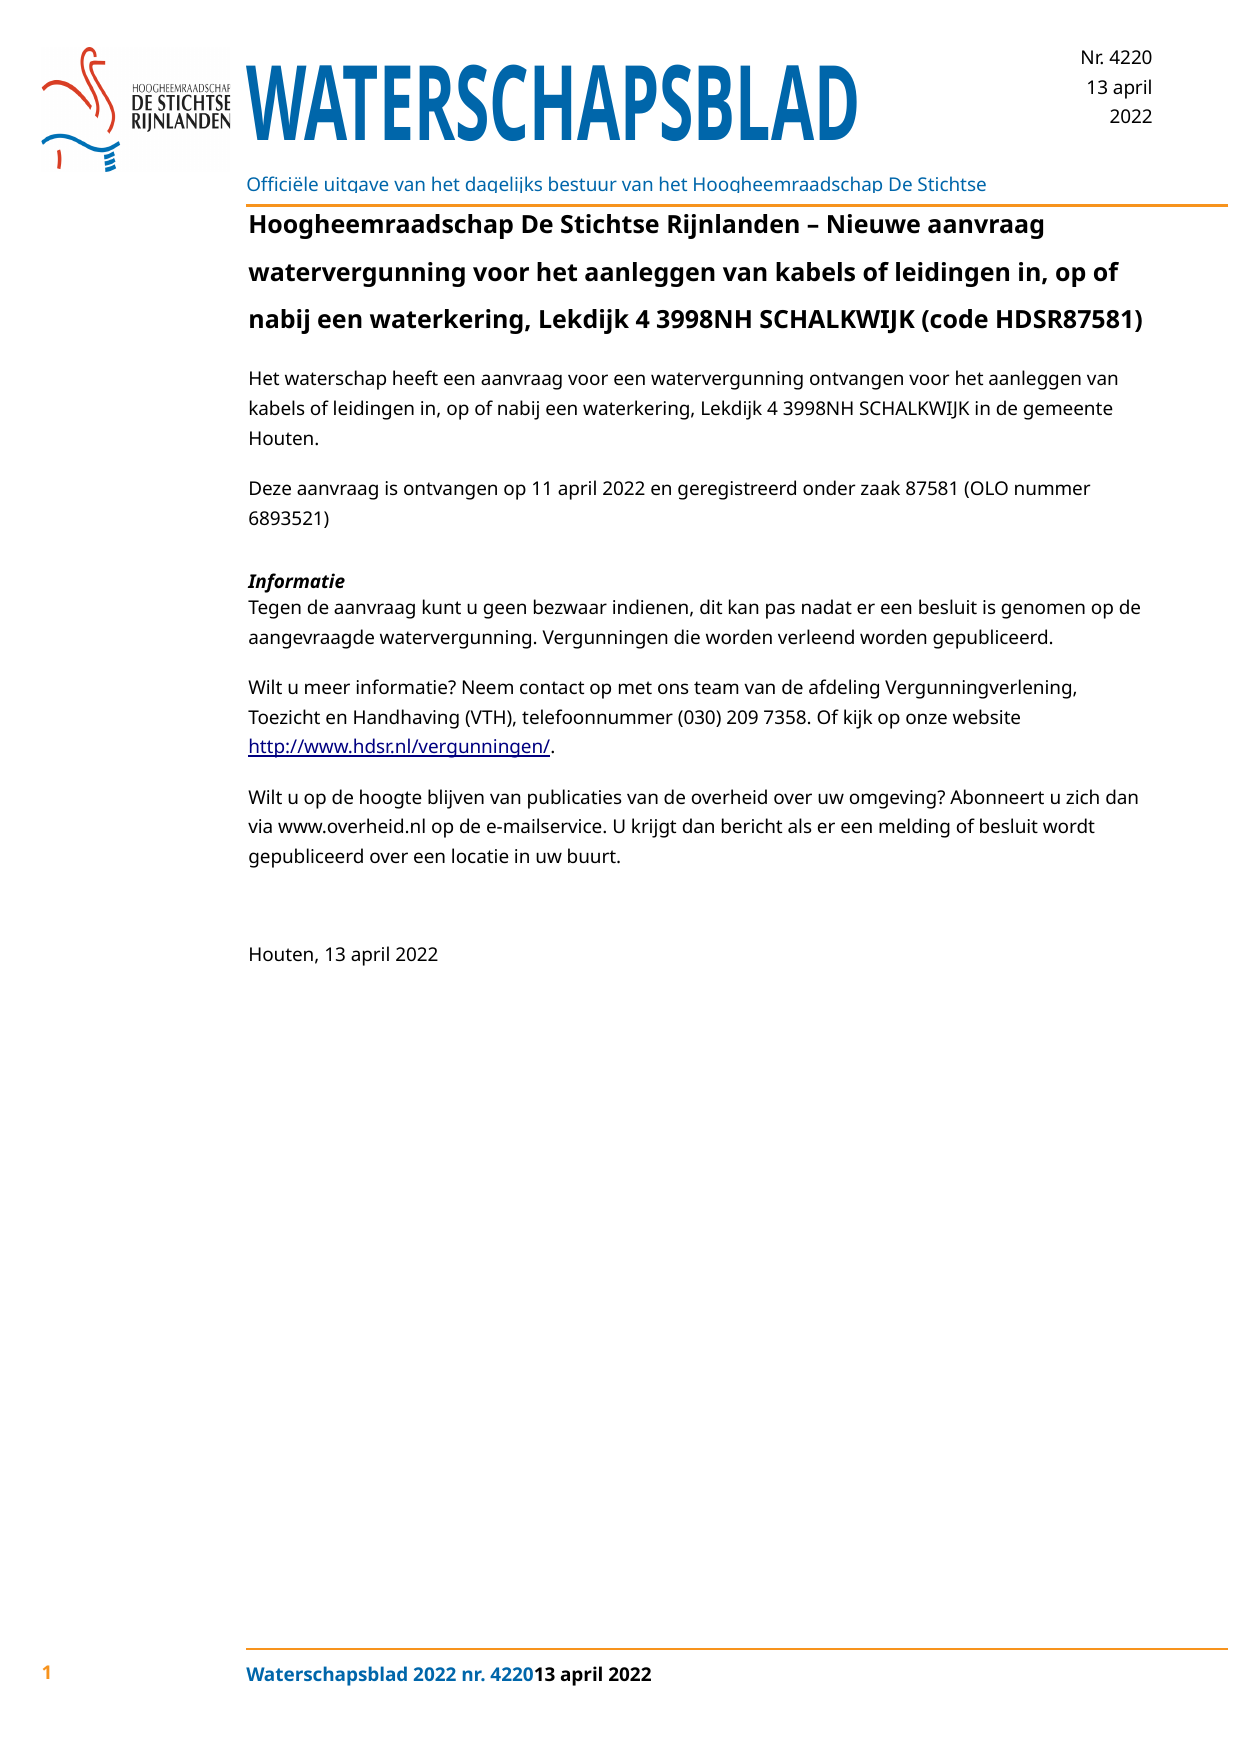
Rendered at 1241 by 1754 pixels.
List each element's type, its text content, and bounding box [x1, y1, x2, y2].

text Tegen de aanvraag kunt u geen bezwaar indienen, dit kan pas nadat er een besluit is genomen op de aangevraagde watervergunning. Vergunningen die worden verleend worden gepubliceerd. [248, 594, 1152, 650]
text Hoogheemraadschap De Stichtse Rijnlanden – Nieuwe aanvraag watervergunning voor het aanleggen van kabels of leidingen in, op of nabij een waterkering, Lekdijk 4 3998NH SCHALKWIJK (code HDSR87581) [248, 207, 1152, 336]
text Wilt u op de hoogte blijven van publicaties van de overheid over uw omgeving? Abonneert u zich dan via www.overheid.nl op de e-mailservice. U krijgt dan bericht als er een melding of besluit wordt gepubliceerd over een locatie in uw buurt. [248, 784, 1152, 869]
text Het waterschap heeft een aanvraag voor een watervergunning ontvangen voor het aanleggen van kabels of leidingen in, op of nabij een waterkering, Lekdijk 4 3998NH SCHALKWIJK in de gemeente Houten. [248, 366, 1152, 450]
text Informatie [248, 569, 1152, 594]
text Wilt u meer informatie? Neem contact op met ons team van de afdeling Vergunningverlening, Toezicht en Handhaving (VTH), telefoonnummer (030) 209 7358. Of kijk op onze website http://www.hdsr.nl/vergunningen/. [248, 674, 1152, 759]
text Houten, 13 april 2022 [248, 941, 1152, 967]
text Deze aanvraag is ontvangen op 11 april 2022 en geregistreerd onder zaak 87581 (OLO nummer 6893521) [248, 475, 1152, 530]
picture [41, 47, 231, 172]
